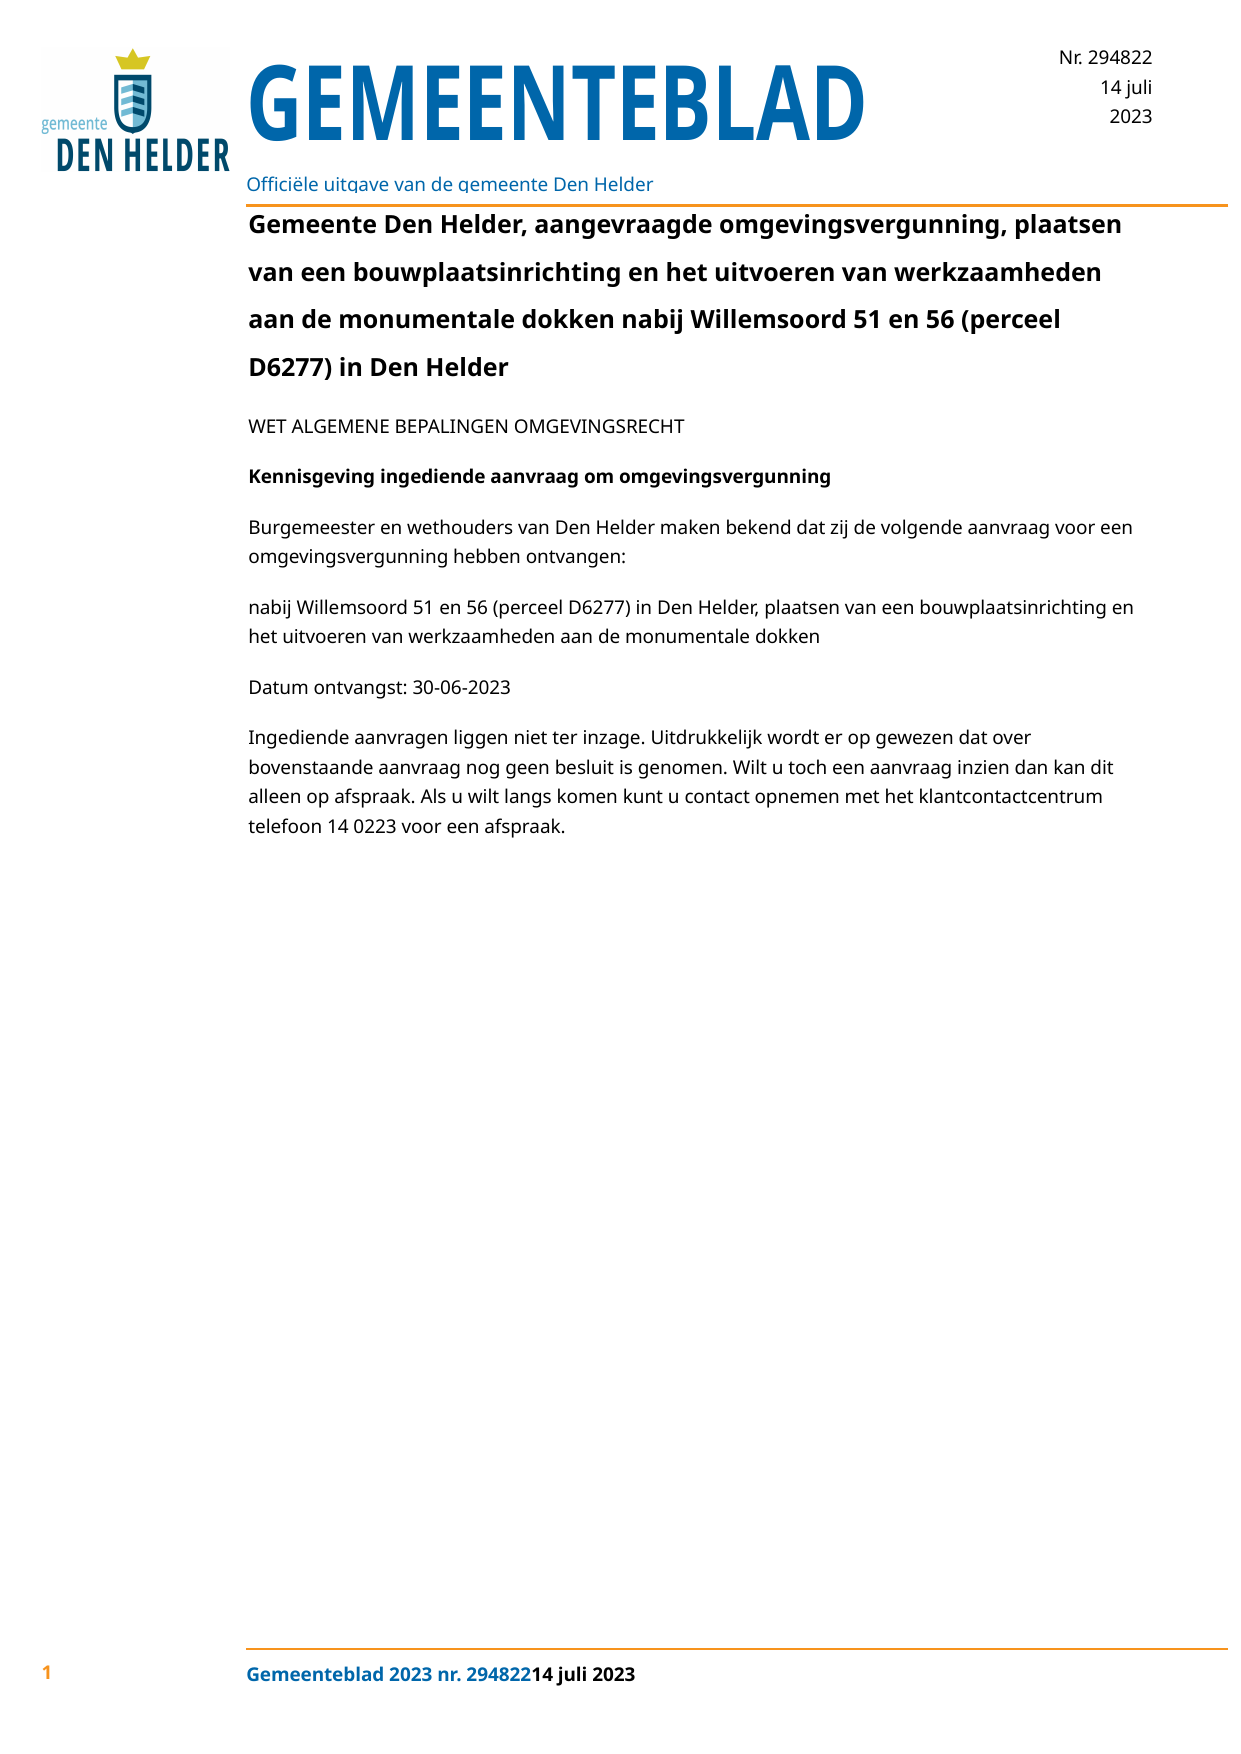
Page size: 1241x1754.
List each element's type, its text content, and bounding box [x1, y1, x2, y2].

text Ingediende aanvragen liggen niet ter inzage. Uitdrukkelijk wordt er op gewezen dat over bovenstaande aanvraag nog geen besluit is genomen. Wilt u toch een aanvraag inzien dan kan dit alleen op afspraak. Als u wilt langs komen kunt u contact opnemen met het klantcontactcentrum telefoon 14 0223 voor een afspraak. [248, 724, 1152, 839]
picture [130, 157, 135, 172]
picture [63, 144, 68, 165]
picture [182, 144, 187, 165]
picture [41, 47, 231, 172]
text WET ALGEMENE BEPALINGEN OMGEVINGSRECHT [248, 413, 1152, 439]
picture [100, 154, 106, 172]
text nabij Willemsoord 51 en 56 (perceel D6277) in Den Helder, plaatsen van een bouwplaatsinrichting en het uitvoeren van werkzaamheden aan de monumentale dokken [248, 594, 1152, 649]
picture [220, 160, 224, 172]
text Burgemeester en wethouders van Den Helder maken bekend dat zij de volgende aanvraag voor een omgevingsvergunning hebben ontvangen: [248, 514, 1152, 569]
text Datum ontvangst: 30-06-2023 [248, 674, 1152, 700]
text Kennisgeving ingediende aanvraag om omgevingsvergunning [248, 463, 1152, 489]
text Gemeente Den Helder, aangevraagde omgevingsvergunning, plaatsen van een bouwplaatsinrichting en het uitvoeren van werkzaamheden aan de monumentale dokken nabij Willemsoord 51 en 56 (perceel D6277) in Den Helder [248, 207, 1152, 384]
